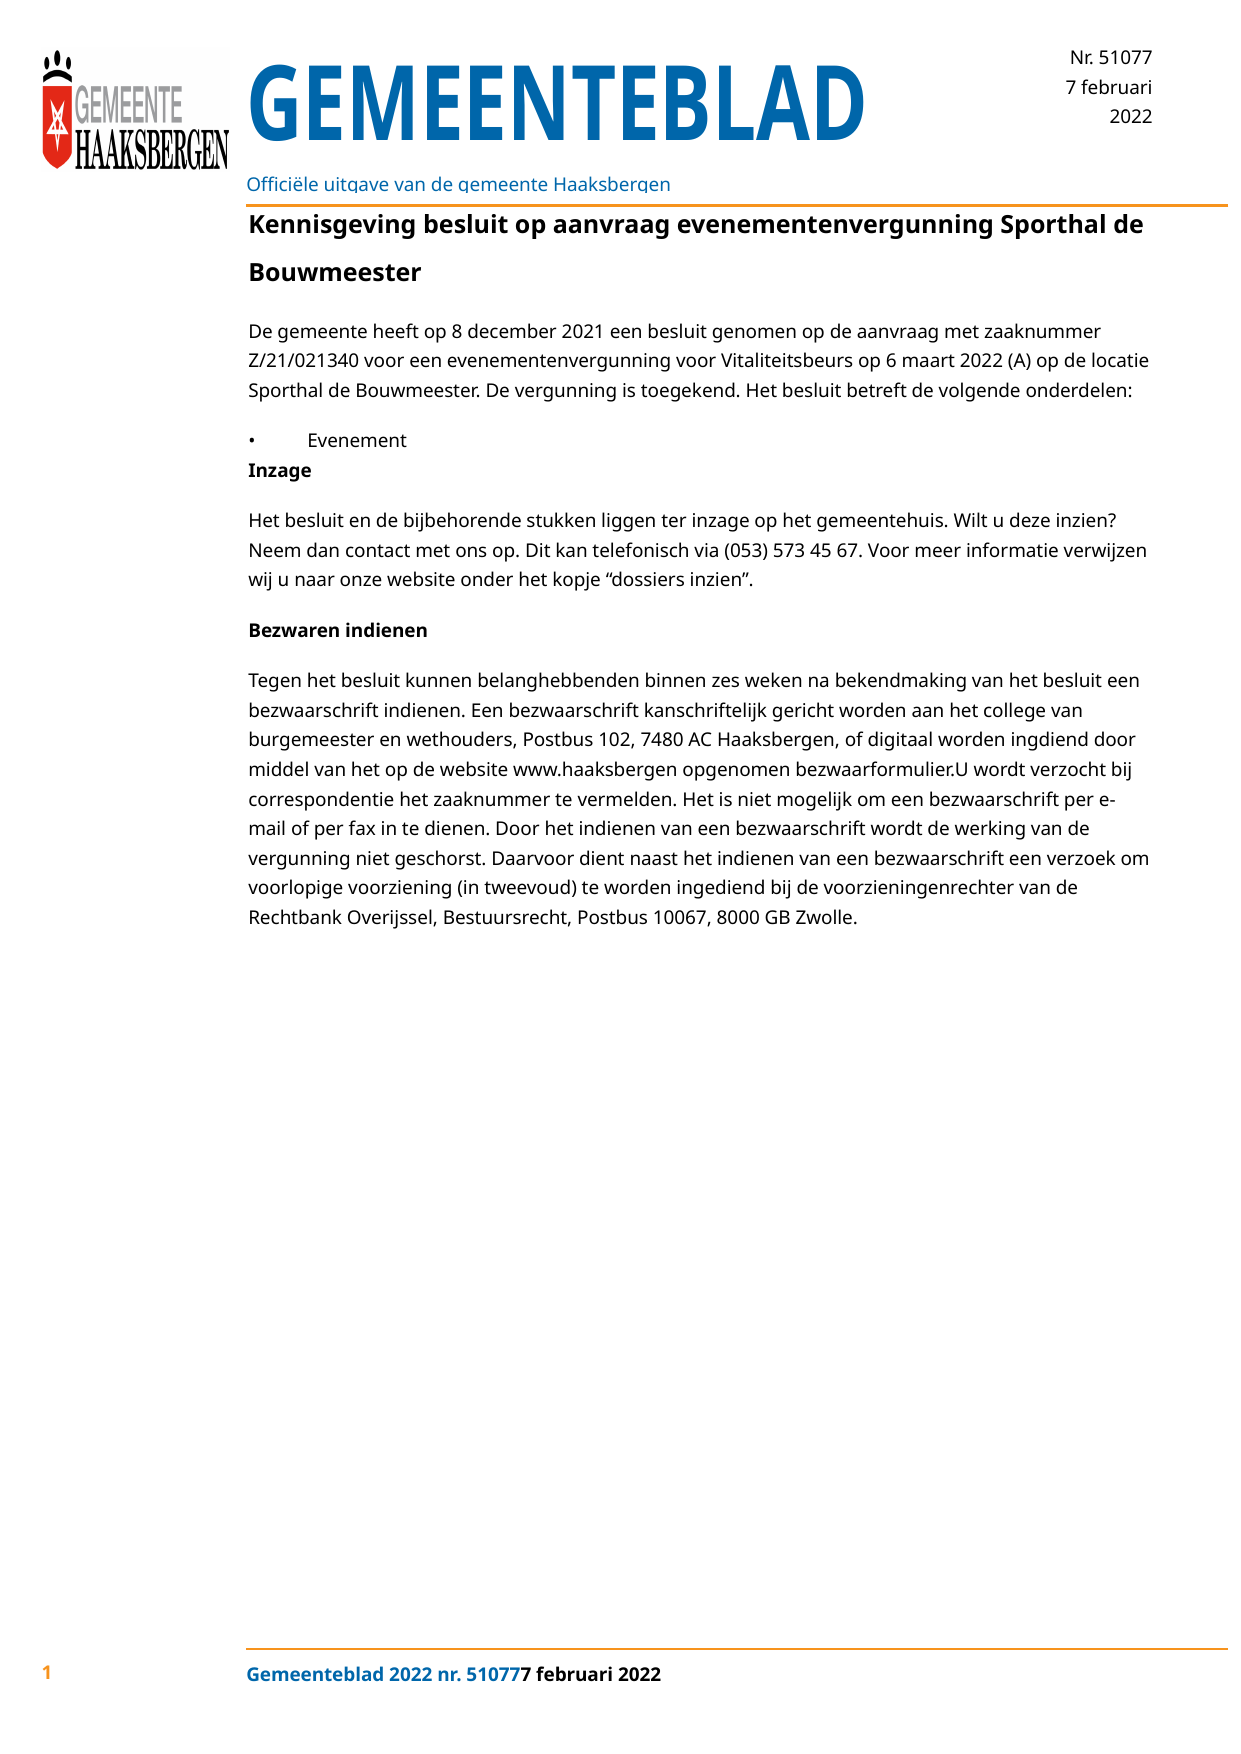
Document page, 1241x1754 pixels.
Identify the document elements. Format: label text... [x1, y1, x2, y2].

list Evenement [248, 427, 1152, 453]
text Inzage [248, 457, 1152, 483]
text De gemeente heeft op 8 december 2021 een besluit genomen op de aanvraag met zaaknummer Z/21/021340 voor een evenementenvergunning voor Vitaliteitsbeurs op 6 maart 2022 (A) op de locatie Sporthal de Bouwmeester. De vergunning is toegekend. Het besluit betreft de volgende onderdelen: [248, 318, 1152, 403]
text Tegen het besluit kunnen belanghebbenden binnen zes weken na bekendmaking van het besluit een bezwaarschrift indienen. Een bezwaarschrift kanschriftelijk gericht worden aan het college van burgemeester en wethouders, Postbus 102, 7480 AC Haaksbergen, of digitaal worden ingdiend door middel van het op de website www.haaksbergen opgenomen bezwaarformulier.U wordt verzocht bij correspondentie het zaaknummer te vermelden. Het is niet mogelijk om een bezwaarschrift per e-mail of per fax in te dienen. Door het indienen van een bezwaarschrift wordt de werking van de vergunning niet geschorst. Daarvoor dient naast het indienen van een bezwaarschrift een verzoek om voorlopige voorziening (in tweevoud) te worden ingediend bij de voorzieningenrechter van de Rechtbank Overijssel, Bestuursrecht, Postbus 10067, 8000 GB Zwolle. [248, 667, 1152, 930]
text Kennisgeving besluit op aanvraag evenementenvergunning Sporthal de Bouwmeester [248, 207, 1152, 288]
text Bezwaren indienen [248, 617, 1152, 643]
text Het besluit en de bijbehorende stukken liggen ter inzage op het gemeentehuis. Wilt u deze inzien? Neem dan contact met ons op. Dit kan telefonisch via (053) 573 45 67. Voor meer informatie verwijzen wij u naar onze website onder het kopje “dossiers inzien”. [248, 507, 1152, 592]
picture [41, 47, 231, 172]
